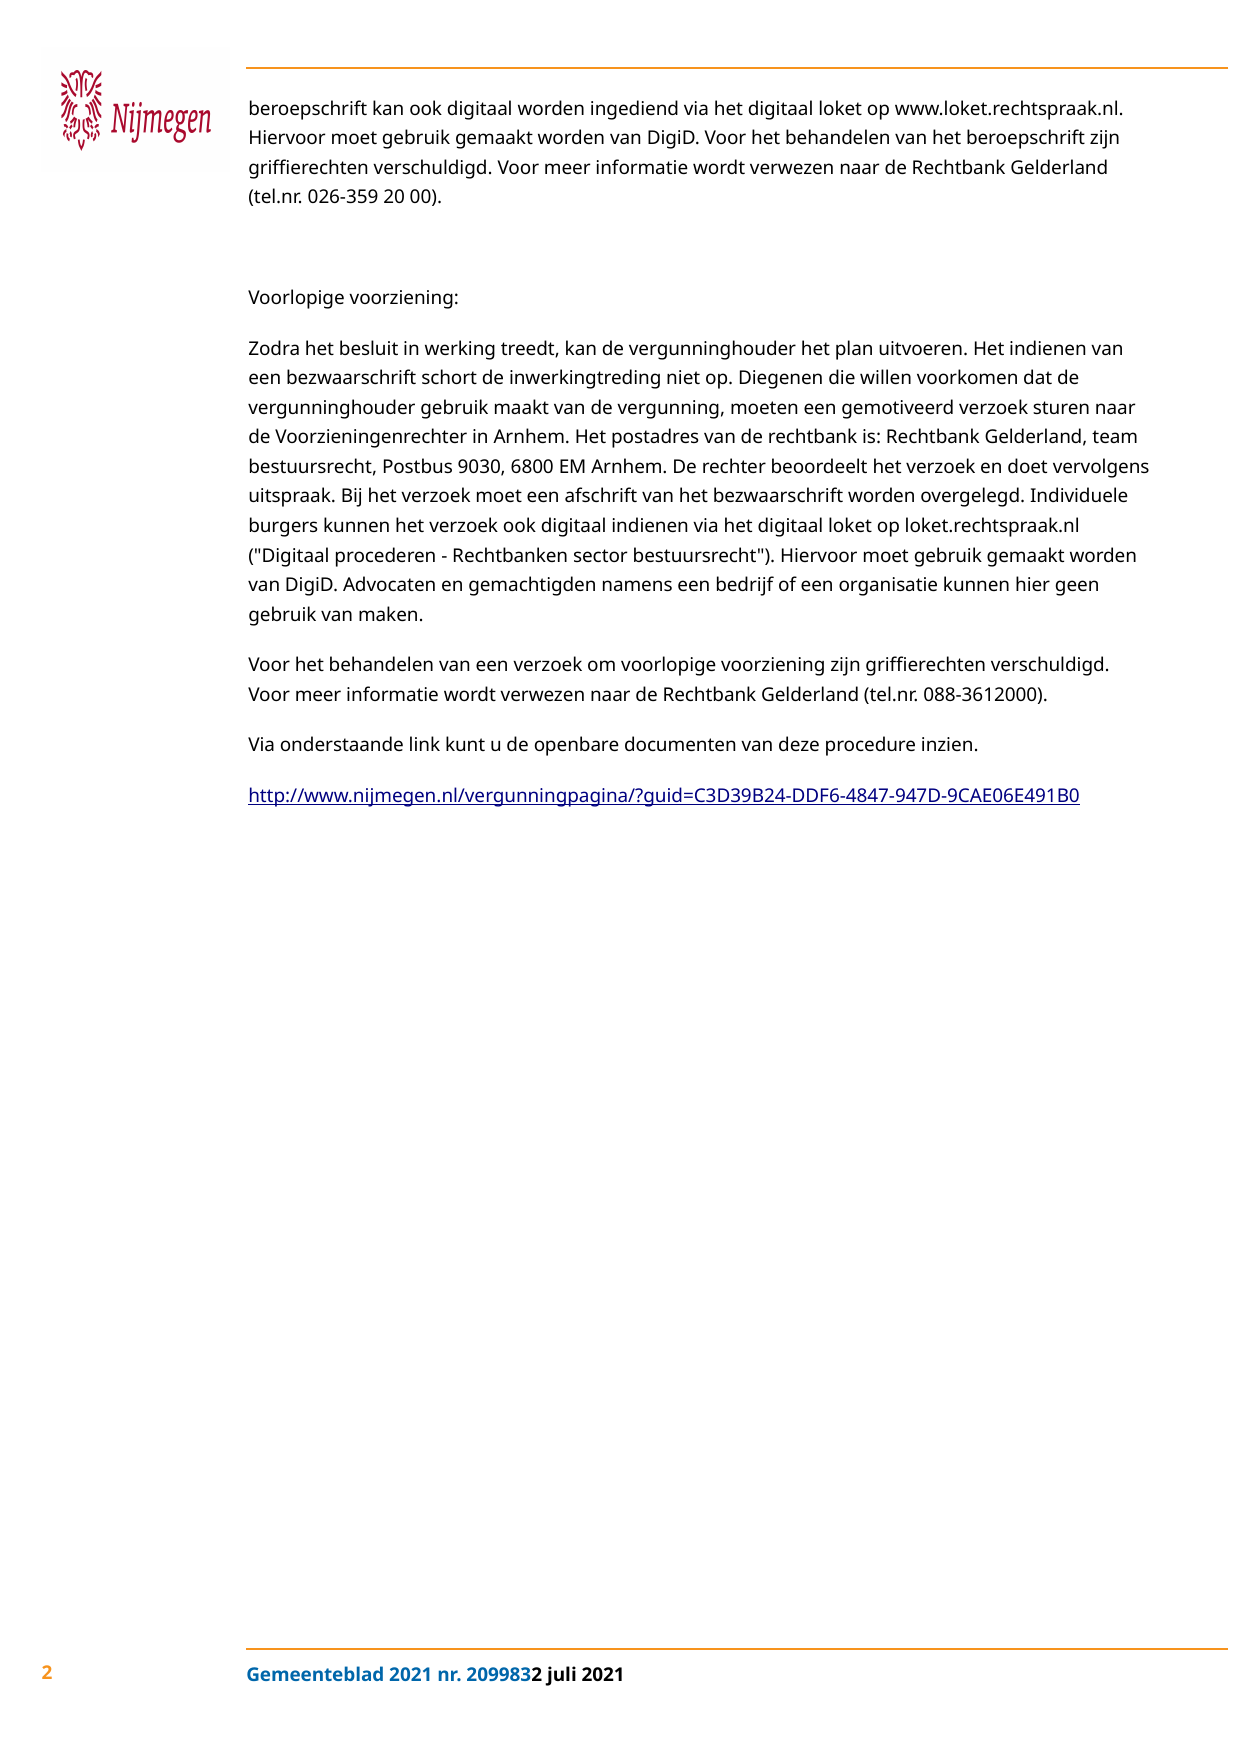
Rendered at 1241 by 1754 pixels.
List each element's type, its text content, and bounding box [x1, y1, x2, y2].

picture [41, 47, 231, 172]
text Zodra het besluit in werking treedt, kan de vergunninghouder het plan uitvoeren. Het indienen van een bezwaarschrift schort de inwerkingtreding niet op. Diegenen die willen voorkomen dat de vergunninghouder gebruik maakt van de vergunning, moeten een gemotiveerd verzoek sturen naar de Voorzieningenrechter in Arnhem. Het postadres van de rechtbank is: Rechtbank Gelderland, team bestuursrecht, Postbus 9030, 6800 EM Arnhem. De rechter beoordeelt het verzoek en doet vervolgens uitspraak. Bij het verzoek moet een afschrift van het bezwaarschrift worden overgelegd. Individuele burgers kunnen het verzoek ook digitaal indienen via het digitaal loket op loket.rechtspraak.nl ("Digitaal procederen - Rechtbanken sector bestuursrecht"). Hiervoor moet gebruik gemaakt worden van DigiD. Advocaten en gemachtigden namens een bedrijf of een organisatie kunnen hier geen gebruik van maken. [248, 335, 1152, 627]
text Voor het behandelen van een verzoek om voorlopige voorziening zijn griffierechten verschuldigd. Voor meer informatie wordt verwezen naar de Rechtbank Gelderland (tel.nr. 088-3612000). [248, 651, 1152, 707]
text http://www.nijmegen.nl/vergunningpagina/?guid=C3D39B24-DDF6-4847-947D-9CAE06E491B0 [248, 782, 1152, 808]
text Voorlopige voorziening: [248, 284, 1152, 310]
text beroepschrift kan ook digitaal worden ingediend via het digitaal loket op www.loket.rechtspraak.nl. Hiervoor moet gebruik gemaakt worden van DigiD. Voor het behandelen van het beroepschrift zijn griffierechten verschuldigd. Voor meer informatie wordt verwezen naar de Rechtbank Gelderland (tel.nr. 026-359 20 00). [248, 95, 1152, 209]
text Via onderstaande link kunt u de openbare documenten van deze procedure inzien. [248, 731, 1152, 757]
